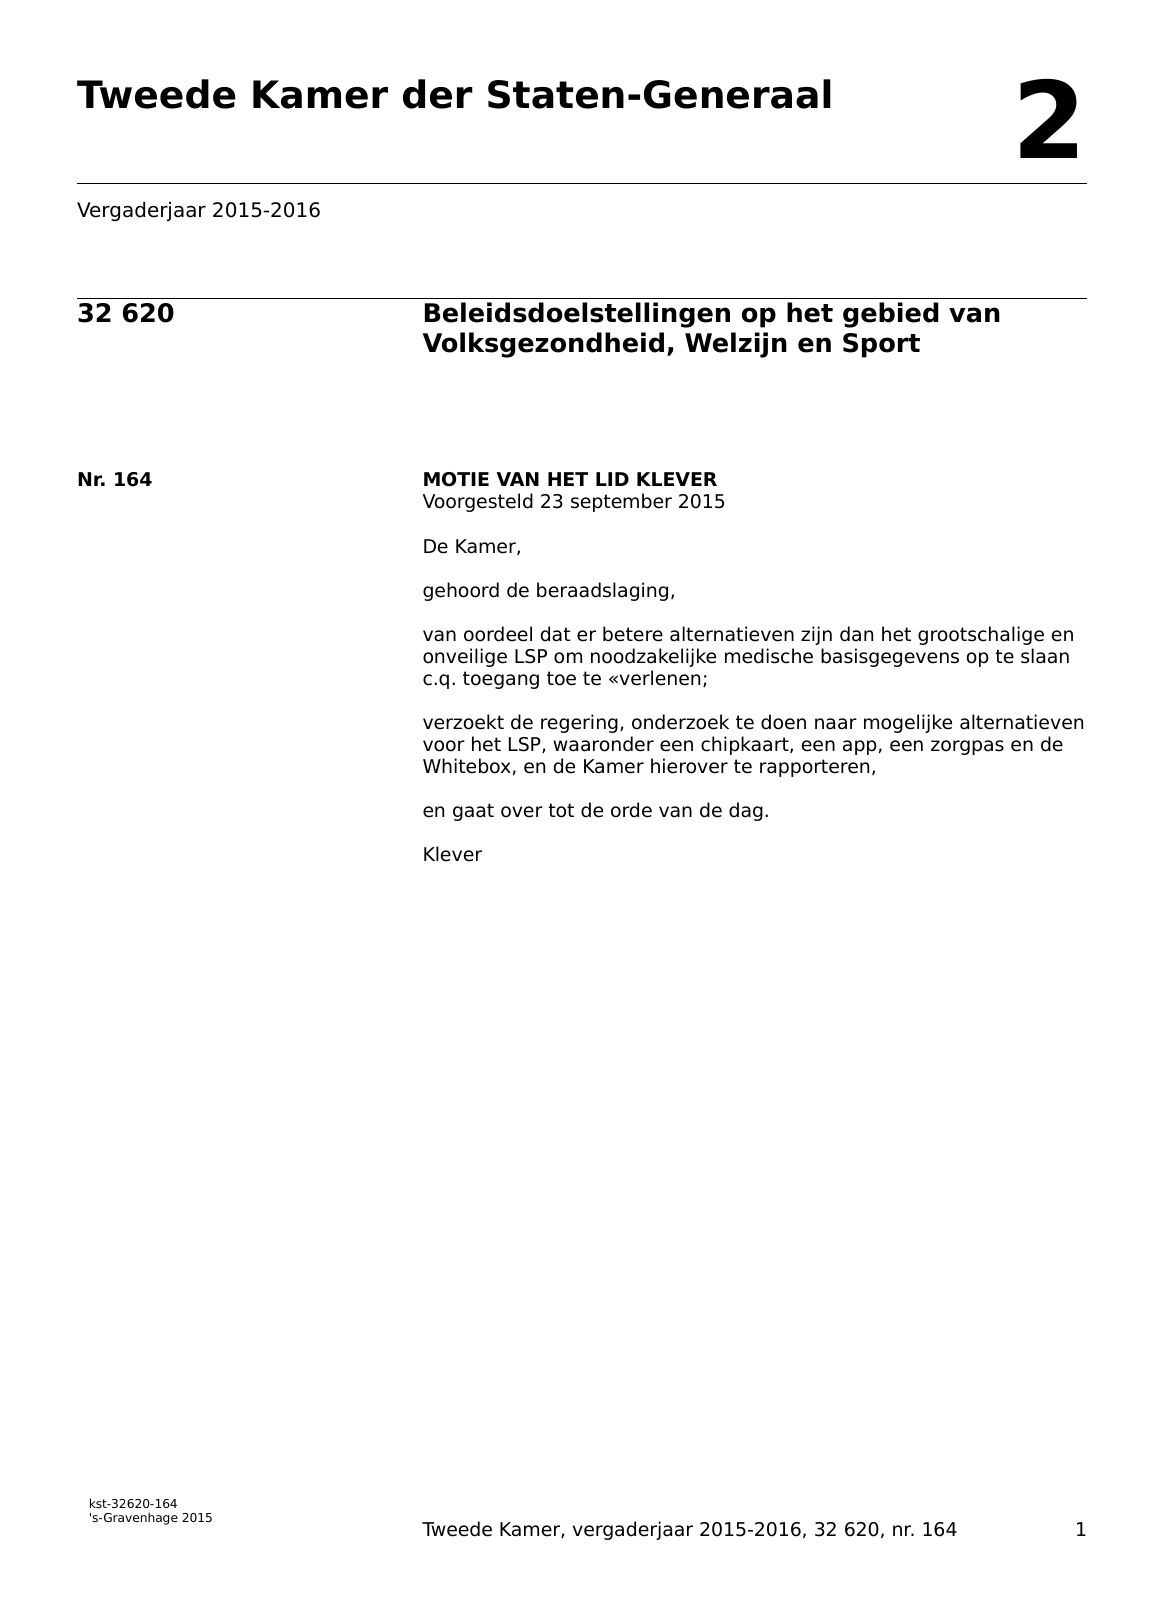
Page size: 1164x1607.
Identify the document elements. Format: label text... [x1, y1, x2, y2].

text Voorgesteld 23 september 2015 [422, 491, 1087, 513]
subtitle 32 620 Beleidsdoelstellingen op het gebied van Volksgezondheid, Welzijn en Sport [77, 299, 1087, 358]
text Klever [422, 844, 1087, 866]
text De Kamer, [422, 536, 1087, 557]
text kst-32620-164 [88, 1497, 323, 1511]
text verzoekt de regering, onderzoek te doen naar mogelijke alternatieven voor het LSP, waaronder een chipkaart, een app, een zorgpas en de Whitebox, en de Kamer hierover te rapporteren, [422, 712, 1087, 778]
text en gaat over tot de orde van de dag. [422, 800, 1087, 822]
table_header Tweede Kamer der Staten-Generaal [77, 59, 886, 183]
table_cell Vergaderjaar 2015-2016 [77, 184, 1087, 298]
text van oordeel dat er betere alternatieven zijn dan het grootschalige en onveilige LSP om noodzakelijke medische basisgegevens op te slaan c.q. toegang toe te «verlenen; [422, 624, 1087, 690]
table_header 2 [886, 59, 1087, 183]
text 's-Gravenhage 2015 [88, 1511, 323, 1525]
text gehoord de beraadslaging, [422, 580, 1087, 602]
subtitle Nr. 164 MOTIE VAN HET LID KLEVER [77, 469, 1087, 491]
